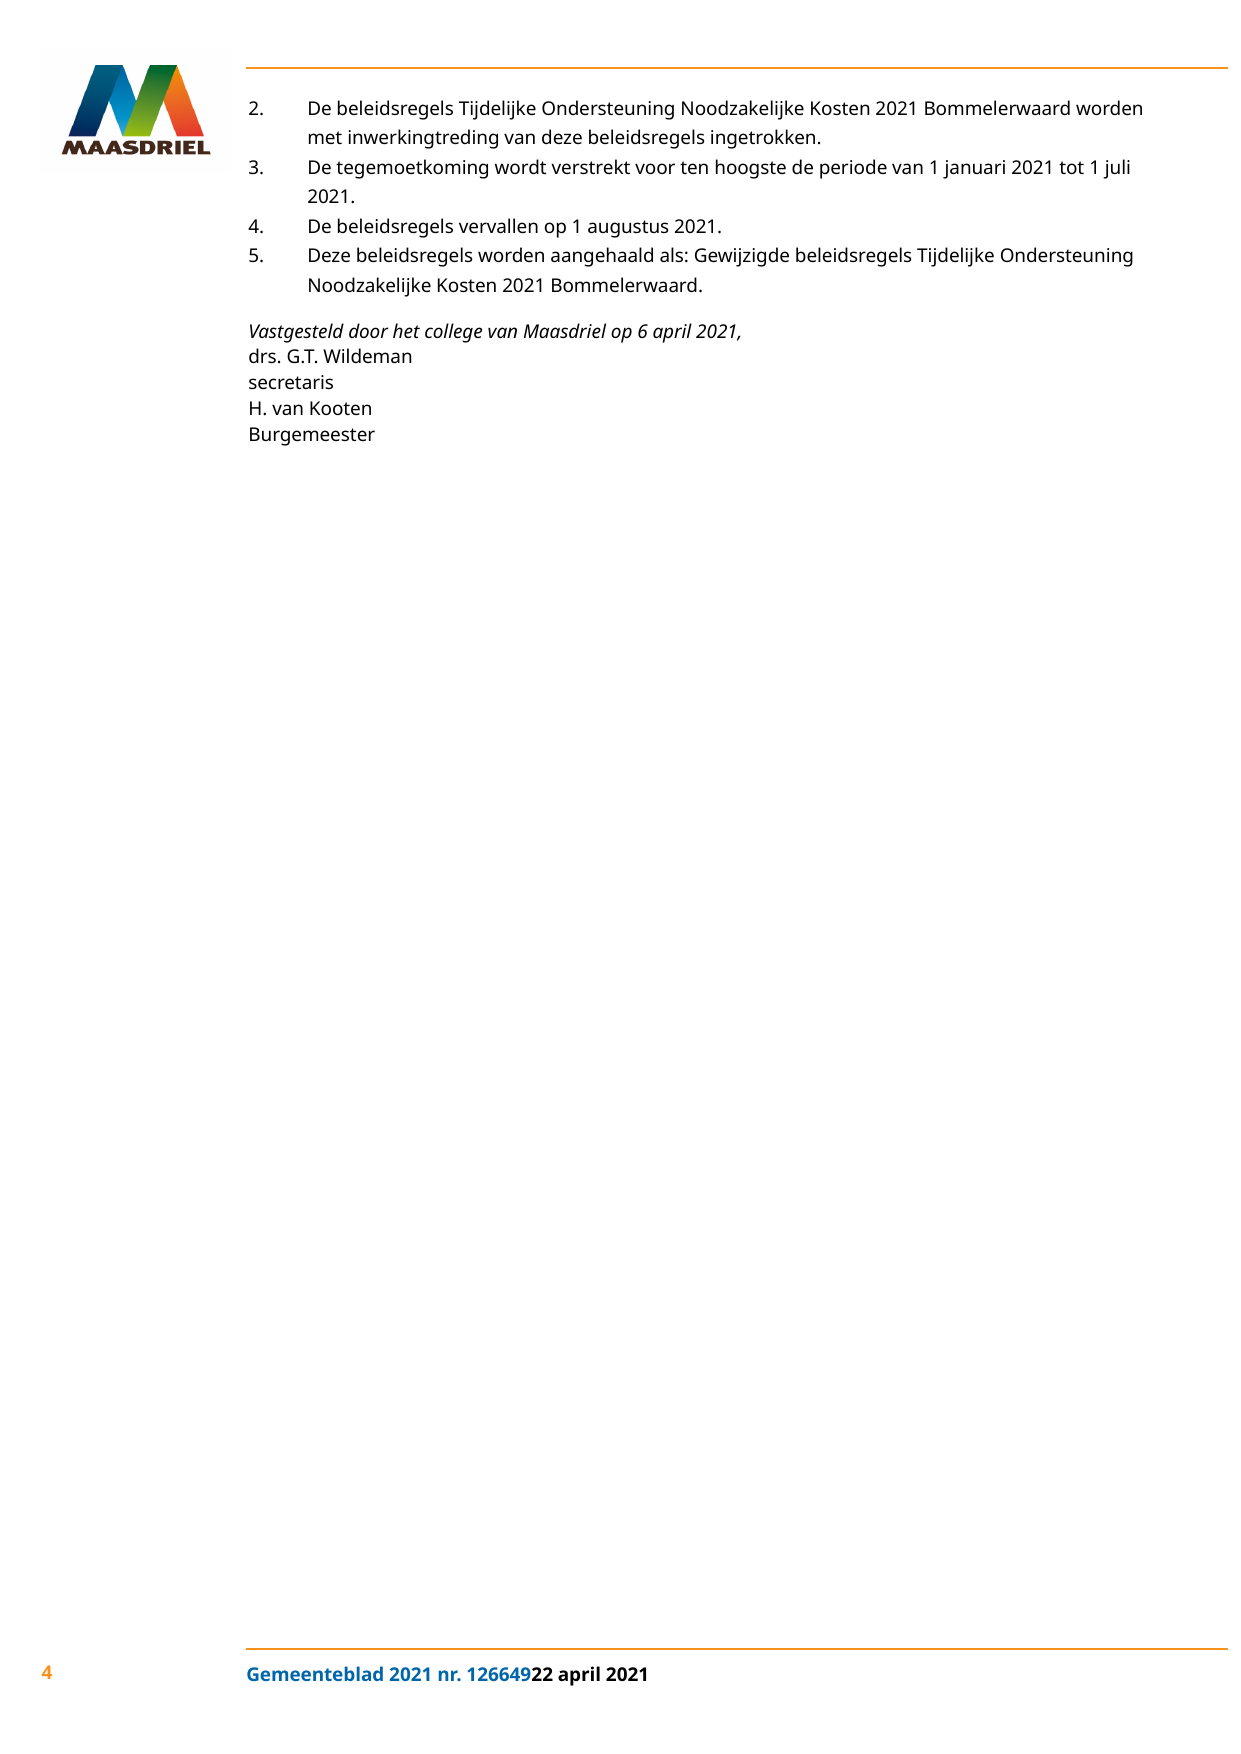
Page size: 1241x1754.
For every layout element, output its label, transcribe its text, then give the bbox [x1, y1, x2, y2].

picture [41, 47, 231, 172]
list De beleidsregels Tijdelijke Ondersteuning Noodzakelijke Kosten 2021 Bommelerwaard worden met inwerkingtreding van deze beleidsregels ingetrokken. [248, 95, 1152, 150]
text H. van Kooten [248, 395, 1152, 421]
list De tegemoetkoming wordt verstrekt voor ten hoogste de periode van 1 januari 2021 tot 1 juli 2021. [248, 154, 1152, 209]
list De beleidsregels vervallen op 1 augustus 2021. [248, 213, 1152, 239]
text Burgemeester [248, 421, 1152, 447]
list Deze beleidsregels worden aangehaald als: Gewijzigde beleidsregels Tijdelijke Ondersteuning Noodzakelijke Kosten 2021 Bommelerwaard. [248, 243, 1152, 298]
text secretaris [248, 369, 1152, 395]
text Vastgesteld door het college van Maasdriel op 6 april 2021, [248, 318, 1152, 344]
text drs. G.T. Wildeman [248, 344, 1152, 369]
